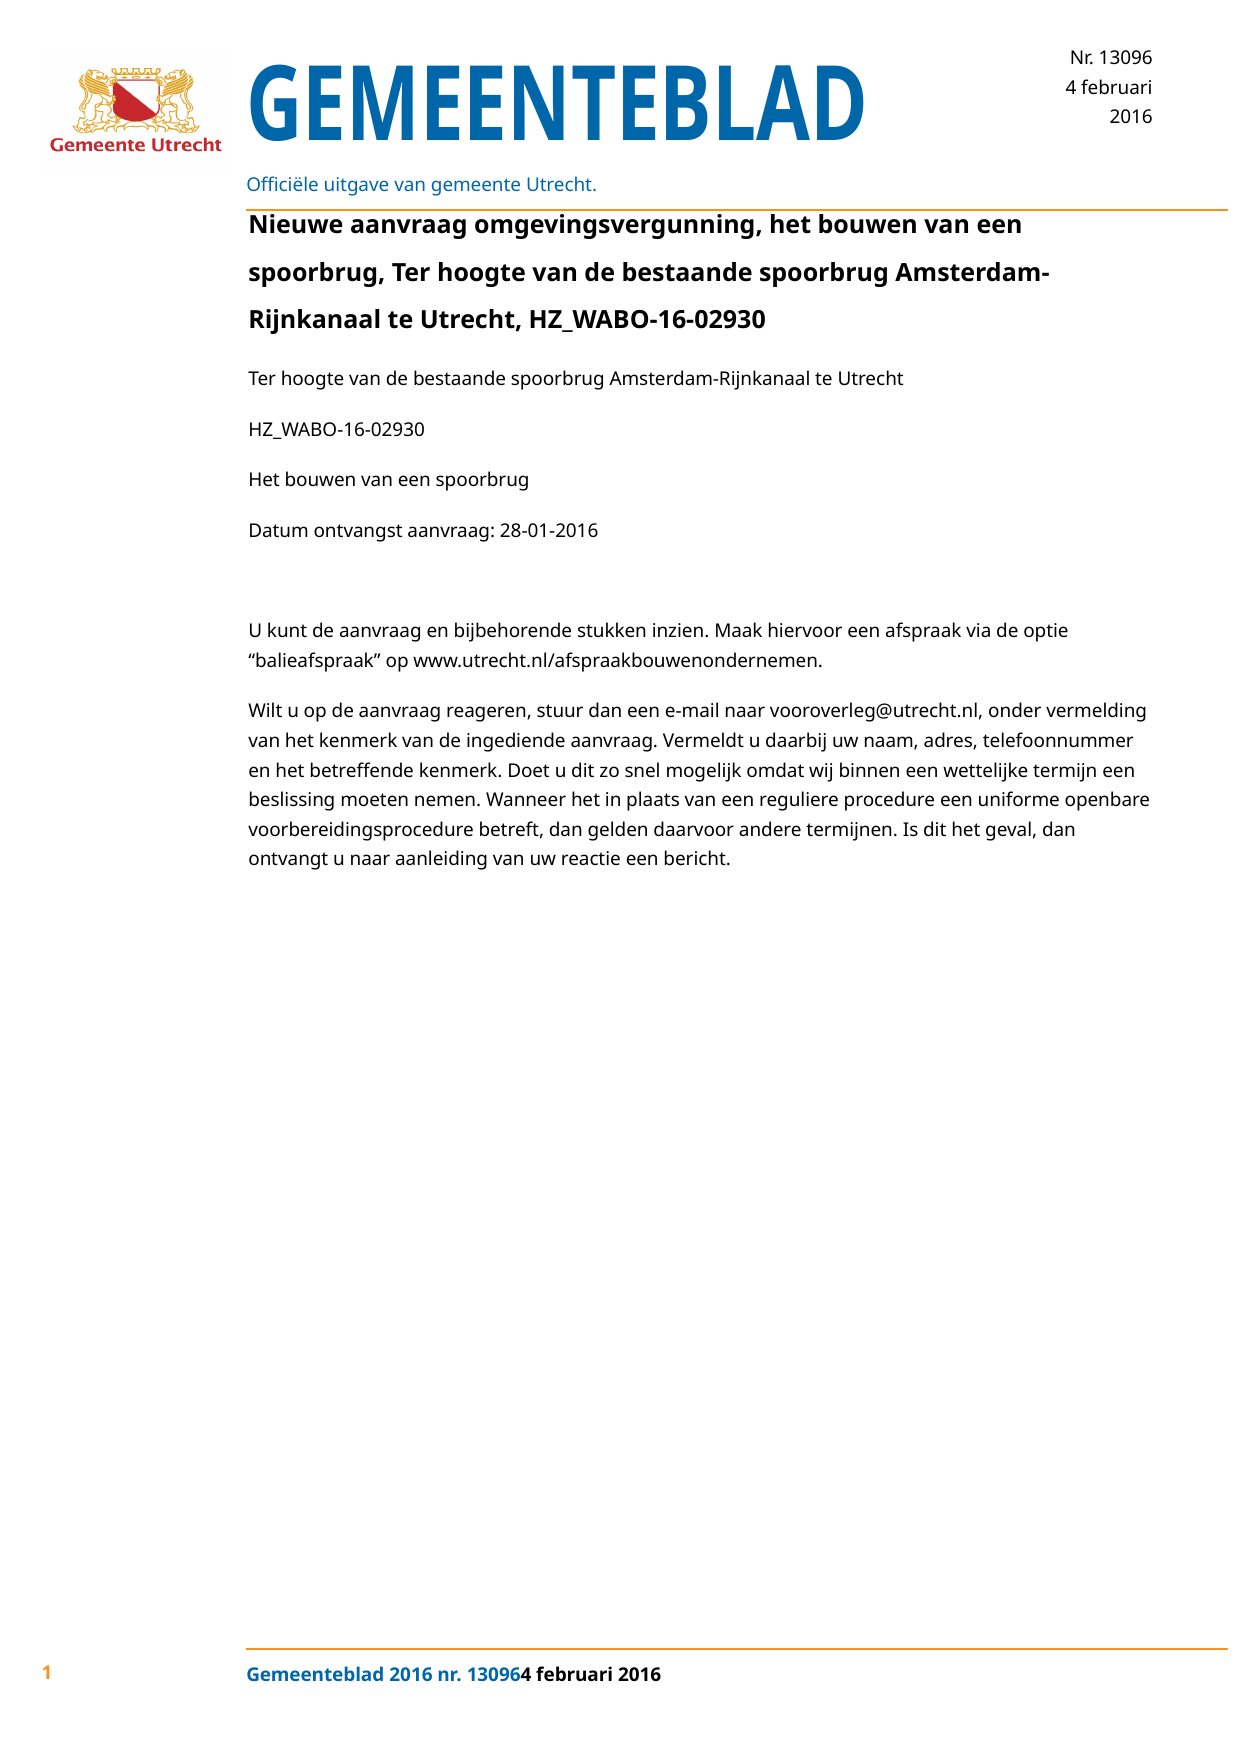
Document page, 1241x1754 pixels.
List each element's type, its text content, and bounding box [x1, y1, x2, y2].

text Datum ontvangst aanvraag: 28-01-2016 [248, 517, 1152, 542]
text HZ_WABO-16-02930 [248, 416, 1152, 442]
text Ter hoogte van de bestaande spoorbrug Amsterdam-Rijnkanaal te Utrecht [248, 366, 1152, 391]
text U kunt de aanvraag en bijbehorende stukken inzien. Maak hiervoor een afspraak via de optie “balieafspraak” op www.utrecht.nl/afspraakbouwenondernemen. [248, 618, 1152, 673]
picture [41, 47, 231, 172]
text Wilt u op de aanvraag reageren, stuur dan een e-mail naar vooroverleg@utrecht.nl, onder vermelding van het kenmerk van de ingediende aanvraag. Vermeldt u daarbij uw naam, adres, telefoonnummer en het betreffende kenmerk. Doet u dit zo snel mogelijk omdat wij binnen een wettelijke termijn een beslissing moeten nemen. Wanneer het in plaats van een reguliere procedure een uniforme openbare voorbereidingsprocedure betreft, dan gelden daarvoor andere termijnen. Is dit het geval, dan ontvangt u naar aanleiding van uw reactie een bericht. [248, 698, 1152, 871]
text Het bouwen van een spoorbrug [248, 466, 1152, 492]
text Nieuwe aanvraag omgevingsvergunning, het bouwen van een spoorbrug, Ter hoogte van de bestaande spoorbrug Amsterdam-Rijnkanaal te Utrecht, HZ_WABO-16-02930 [248, 211, 1152, 336]
